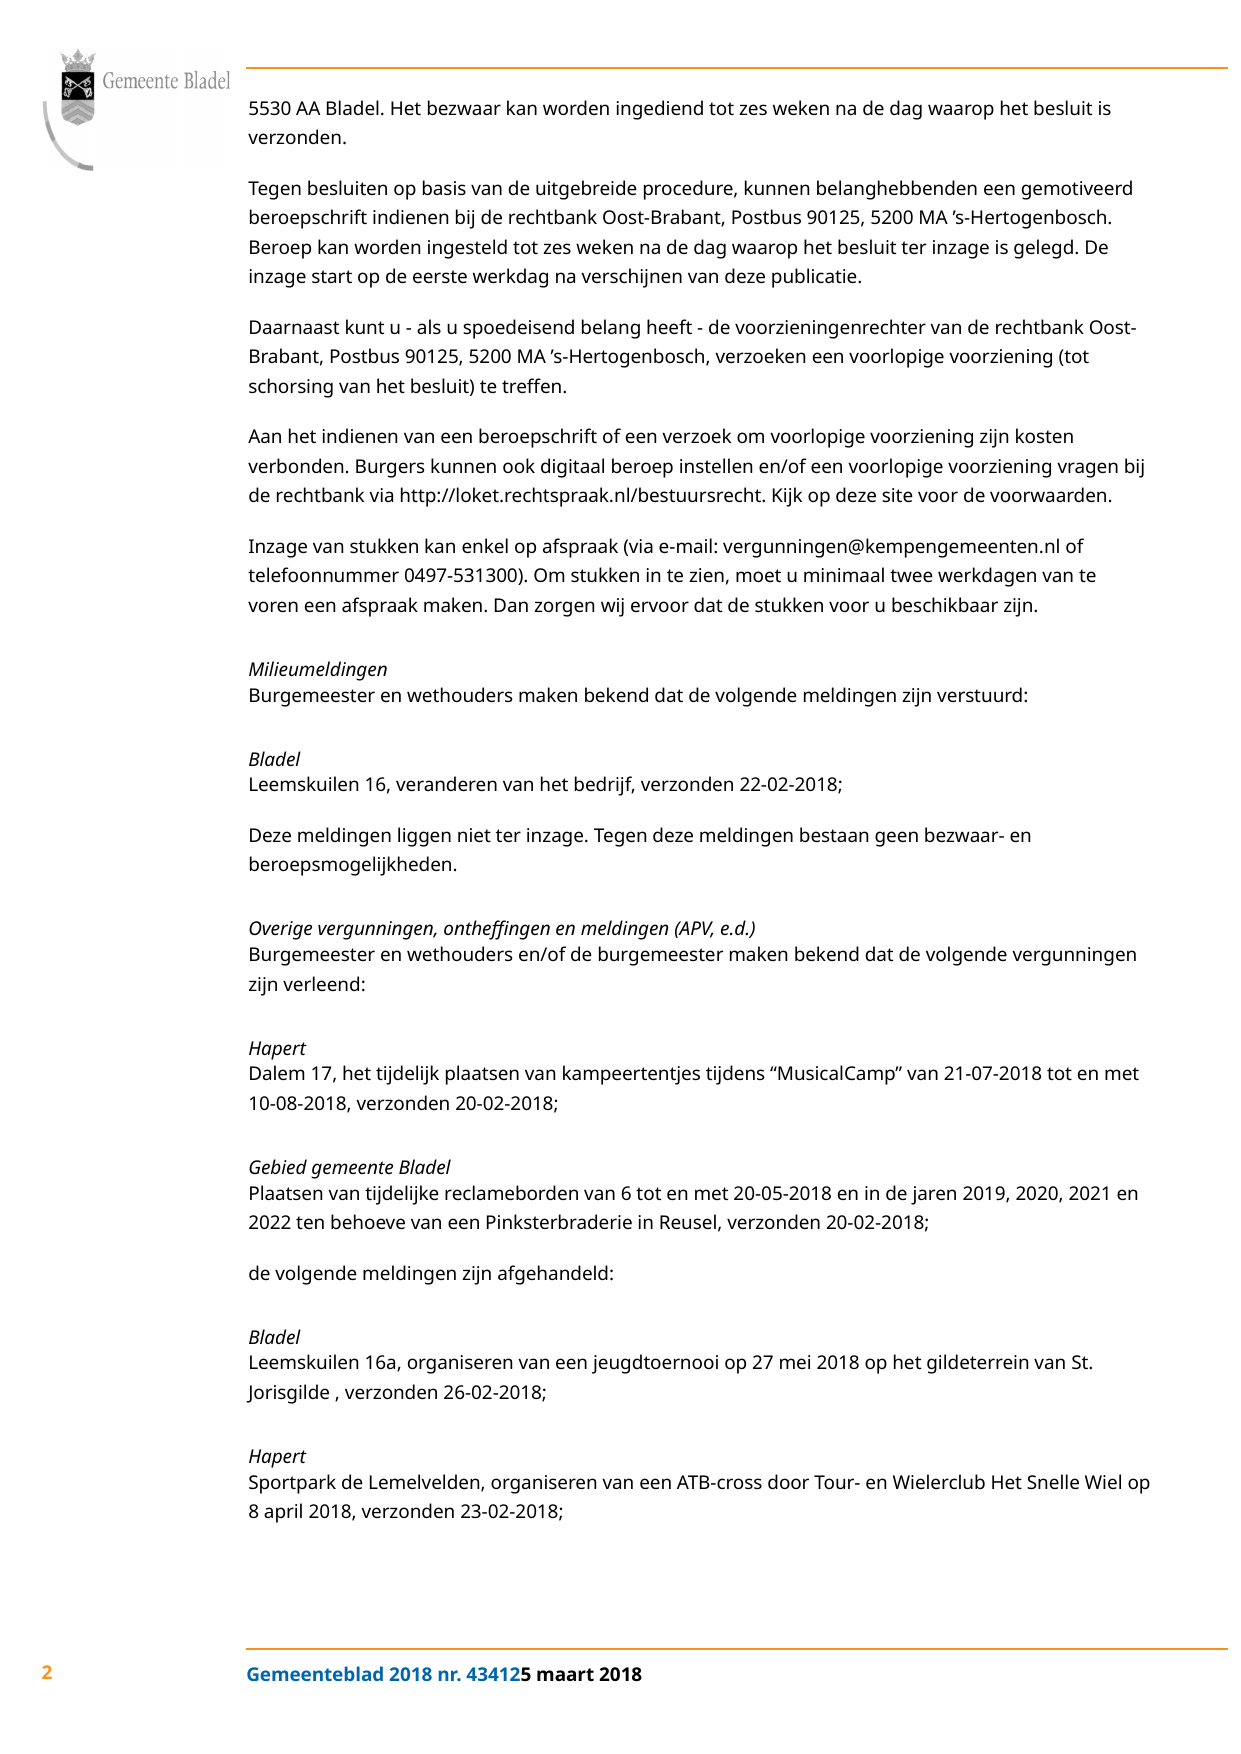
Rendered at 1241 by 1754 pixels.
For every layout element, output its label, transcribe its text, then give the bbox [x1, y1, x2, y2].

text Daarnaast kunt u - als u spoedeisend belang heeft - de voorzieningenrechter van de rechtbank Oost-Brabant, Postbus 90125, 5200 MA ’s-Hertogenbosch, verzoeken een voorlopige voorziening (tot schorsing van het besluit) te treffen. [248, 314, 1152, 399]
text Hapert [248, 1443, 1152, 1469]
text Deze meldingen liggen niet ter inzage. Tegen deze meldingen bestaan geen bezwaar- en beroepsmogelijkheden. [248, 822, 1152, 877]
text Plaatsen van tijdelijke reclameborden van 6 tot en met 20-05-2018 en in de jaren 2019, 2020, 2021 en 2022 ten behoeve van een Pinksterbraderie in Reusel, verzonden 20-02-2018; [248, 1180, 1152, 1235]
text de volgende meldingen zijn afgehandeld: [248, 1260, 1152, 1286]
text Burgemeester en wethouders en/of de burgemeester maken bekend dat de volgende vergunningen zijn verleend: [248, 941, 1152, 997]
text Leemskuilen 16, veranderen van het bedrijf, verzonden 22-02-2018; [248, 772, 1152, 797]
text Gebied gemeente Bladel [248, 1154, 1152, 1180]
text Overige vergunningen, ontheffingen en meldingen (APV, e.d.) [248, 916, 1152, 941]
text Sportpark de Lemelvelden, organiseren van een ATB-cross door Tour- en Wielerclub Het Snelle Wiel op 8 april 2018, verzonden 23-02-2018; [248, 1469, 1152, 1524]
text Burgemeester en wethouders maken bekend dat de volgende meldingen zijn verstuurd: [248, 682, 1152, 708]
text Leemskuilen 16a, organiseren van een jeugdtoernooi op 27 mei 2018 op het gildeterrein van St. Jorisgilde , verzonden 26-02-2018; [248, 1349, 1152, 1405]
picture [41, 47, 231, 172]
text Milieumeldingen [248, 656, 1152, 682]
text Inzage van stukken kan enkel op afspraak (via e-mail: vergunningen@kempengemeenten.nl of telefoonnummer 0497-531300). Om stukken in te zien, moet u minimaal twee werkdagen van te voren een afspraak maken. Dan zorgen wij ervoor dat de stukken voor u beschikbaar zijn. [248, 533, 1152, 618]
text Bladel [248, 1324, 1152, 1349]
text Aan het indienen van een beroepschrift of een verzoek om voorlopige voorziening zijn kosten verbonden. Burgers kunnen ook digitaal beroep instellen en/of een voorlopige voorziening vragen bij de rechtbank via http://loket.rechtspraak.nl/bestuursrecht. Kijk op deze site voor de voorwaarden. [248, 423, 1152, 508]
text Hapert [248, 1035, 1152, 1061]
text Dalem 17, het tijdelijk plaatsen van kampeertentjes tijdens “MusicalCamp” van 21-07-2018 tot en met 10-08-2018, verzonden 20-02-2018; [248, 1061, 1152, 1116]
text Tegen besluiten op basis van de uitgebreide procedure, kunnen belanghebbenden een gemotiveerd beroepschrift indienen bij de rechtbank Oost-Brabant, Postbus 90125, 5200 MA ’s-Hertogenbosch. Beroep kan worden ingesteld tot zes weken na de dag waarop het besluit ter inzage is gelegd. De inzage start op de eerste werkdag na verschijnen van deze publicatie. [248, 175, 1152, 289]
text 5530 AA Bladel. Het bezwaar kan worden ingediend tot zes weken na de dag waarop het besluit is verzonden. [248, 95, 1152, 150]
text Bladel [248, 746, 1152, 772]
